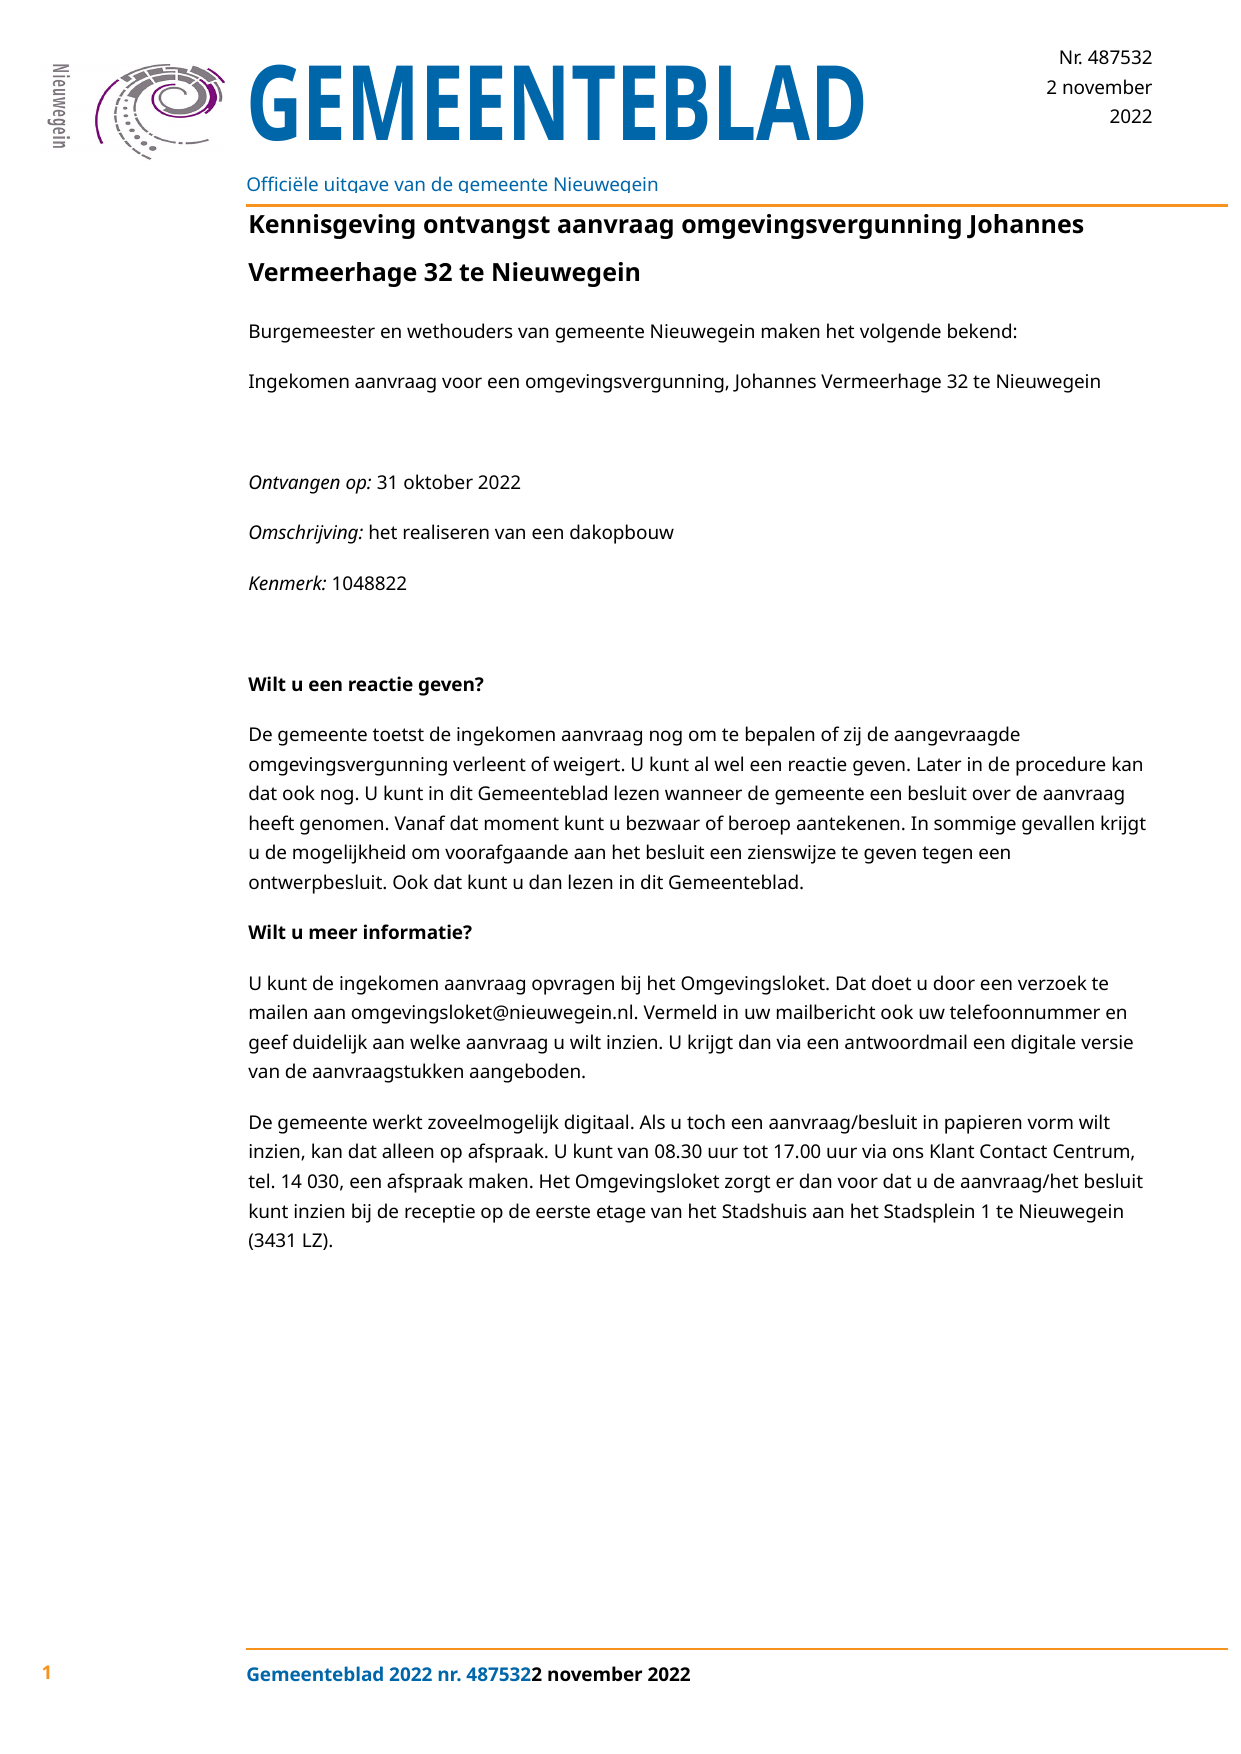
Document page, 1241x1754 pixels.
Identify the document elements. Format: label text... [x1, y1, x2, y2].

text Omschrijving: het realiseren van een dakopbouw [248, 519, 1152, 545]
text U kunt de ingekomen aanvraag opvragen bij het Omgevingsloket. Dat doet u door een verzoek te mailen aan omgevingsloket@nieuwegein.nl. Vermeld in uw mailbericht ook uw telefoonnummer en geef duidelijk aan welke aanvraag u wilt inzien. U krijgt dan via een antwoordmail een digitale versie van de aanvraagstukken aangeboden. [248, 970, 1152, 1084]
text Wilt u meer informatie? [248, 919, 1152, 945]
text Kenmerk: 1048822 [248, 570, 1152, 596]
text De gemeente toetst de ingekomen aanvraag nog om te bepalen of zij de aangevraagde omgevingsvergunning verleent of weigert. U kunt al wel een reactie geven. Later in de procedure kan dat ook nog. U kunt in dit Gemeenteblad lezen wanneer de gemeente een besluit over de aanvraag heeft genomen. Vanaf dat moment kunt u bezwaar of beroep aantekenen. In sommige gevallen krijgt u de mogelijkheid om voorafgaande aan het besluit een zienswijze te geven tegen een ontwerpbesluit. Ook dat kunt u dan lezen in dit Gemeenteblad. [248, 721, 1152, 895]
text Ingekomen aanvraag voor een omgevingsvergunning, Johannes Vermeerhage 32 te Nieuwegein [248, 368, 1152, 394]
text Ontvangen op: 31 oktober 2022 [248, 469, 1152, 495]
text De gemeente werkt zoveelmogelijk digitaal. Als u toch een aanvraag/besluit in papieren vorm wilt inzien, kan dat alleen op afspraak. U kunt van 08.30 uur tot 17.00 uur via ons Klant Contact Centrum, tel. 14 030, een afspraak maken. Het Omgevingsloket zorgt er dan voor dat u de aanvraag/het besluit kunt inzien bij de receptie op de eerste etage van het Stadshuis aan het Stadsplein 1 te Nieuwegein (3431 LZ). [248, 1109, 1152, 1253]
picture [41, 47, 231, 172]
text Kennisgeving ontvangst aanvraag omgevingsvergunning Johannes Vermeerhage 32 te Nieuwegein [248, 207, 1152, 288]
text Burgemeester en wethouders van gemeente Nieuwegein maken het volgende bekend: [248, 318, 1152, 344]
text Wilt u een reactie geven? [248, 671, 1152, 697]
